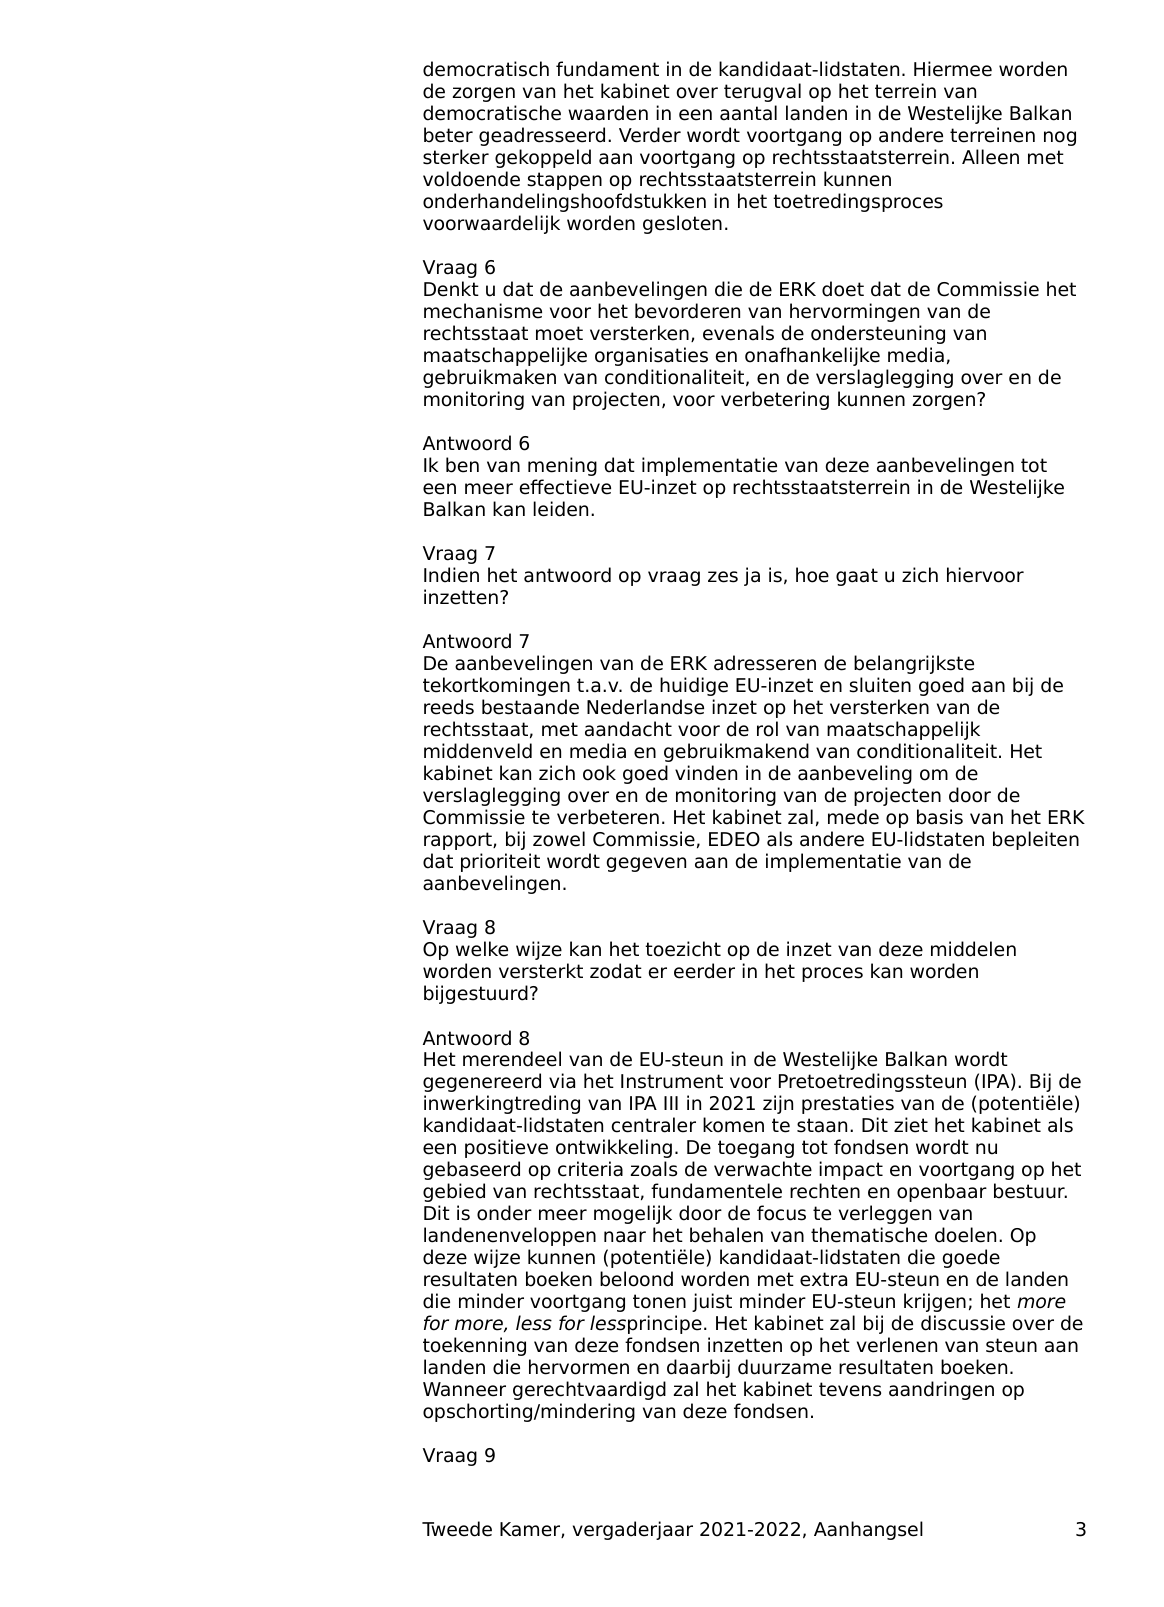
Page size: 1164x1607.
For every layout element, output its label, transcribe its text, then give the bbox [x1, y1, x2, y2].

text Vraag 8 [422, 917, 1087, 939]
text Vraag 7 [422, 543, 1087, 565]
text Vraag 6 [422, 257, 1087, 279]
text Antwoord 8 [422, 1027, 1087, 1049]
text Indien het antwoord op vraag zes ja is, hoe gaat u zich hiervoor inzetten? [422, 565, 1087, 609]
text Het merendeel van de EU-steun in de Westelijke Balkan wordt gegenereerd via het Instrument voor Pretoetredingssteun (IPA). Bij de inwerkingtreding van IPA III in 2021 zijn prestaties van de (potentiële) kandidaat-lidstaten centraler komen te staan. Dit ziet het kabinet als een positieve ontwikkeling. De toegang tot fondsen wordt nu gebaseerd op criteria zoals de verwachte impact en voortgang op het gebied van rechtsstaat, fundamentele rechten en openbaar bestuur. Dit is onder meer mogelijk door de focus te verleggen van landenenveloppen naar het behalen van thematische doelen. Op deze wijze kunnen (potentiële) kandidaat-lidstaten die goede resultaten boeken beloond worden met extra EU-steun en de landen die minder voortgang tonen juist minder EU-steun krijgen; het more for more, less for lessprincipe. Het kabinet zal bij de discussie over de toekenning van deze fondsen inzetten op het verlenen van steun aan landen die hervormen en daarbij duurzame resultaten boeken. Wanneer gerechtvaardigd zal het kabinet tevens aandringen op opschorting/mindering van deze fondsen. [422, 1049, 1087, 1423]
text Op welke wijze kan het toezicht op de inzet van deze middelen worden versterkt zodat er eerder in het proces kan worden bijgestuurd? [422, 939, 1087, 1005]
text Ik ben van mening dat implementatie van deze aanbevelingen tot een meer effectieve EU-inzet op rechtsstaatsterrein in de Westelijke Balkan kan leiden. [422, 455, 1087, 521]
text Vraag 9 [422, 1445, 1087, 1467]
text Denkt u dat de aanbevelingen die de ERK doet dat de Commissie het mechanisme voor het bevorderen van hervormingen van de rechtsstaat moet versterken, evenals de ondersteuning van maatschappelijke organisaties en onafhankelijke media, gebruikmaken van conditionaliteit, en de verslaglegging over en de monitoring van projecten, voor verbetering kunnen zorgen? [422, 279, 1087, 411]
text Antwoord 7 [422, 631, 1087, 653]
text democratisch fundament in de kandidaat-lidstaten. Hiermee worden de zorgen van het kabinet over terugval op het terrein van democratische waarden in een aantal landen in de Westelijke Balkan beter geadresseerd. Verder wordt voortgang op andere terreinen nog sterker gekoppeld aan voortgang op rechtsstaatsterrein. Alleen met voldoende stappen op rechtsstaatsterrein kunnen onderhandelingshoofdstukken in het toetredingsproces voorwaardelijk worden gesloten. [422, 59, 1087, 235]
text De aanbevelingen van de ERK adresseren de belangrijkste tekortkomingen t.a.v. de huidige EU-inzet en sluiten goed aan bij de reeds bestaande Nederlandse inzet op het versterken van de rechtsstaat, met aandacht voor de rol van maatschappelijk middenveld en media en gebruikmakend van conditionaliteit. Het kabinet kan zich ook goed vinden in de aanbeveling om de verslaglegging over en de monitoring van de projecten door de Commissie te verbeteren. Het kabinet zal, mede op basis van het ERK rapport, bij zowel Commissie, EDEO als andere EU-lidstaten bepleiten dat prioriteit wordt gegeven aan de implementatie van de aanbevelingen. [422, 653, 1087, 895]
text Antwoord 6 [422, 433, 1087, 455]
